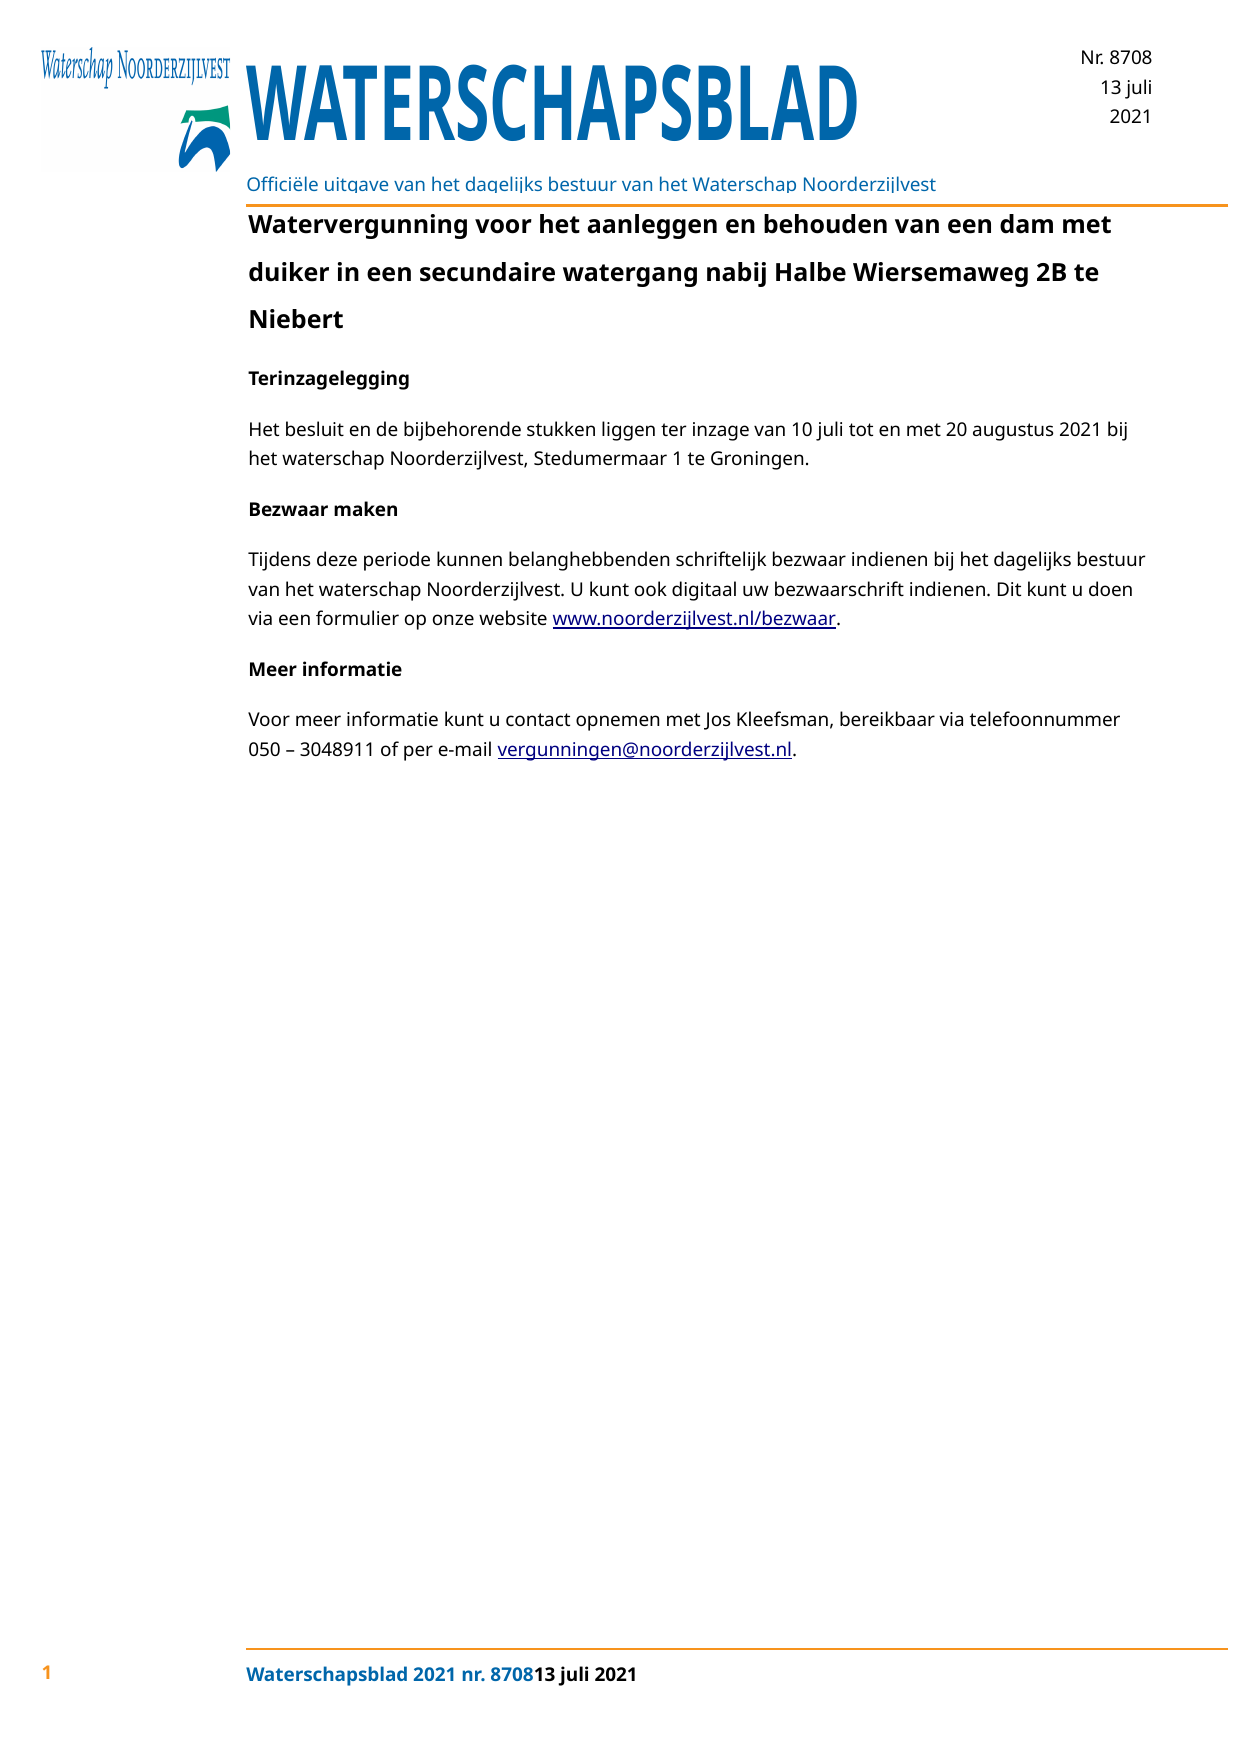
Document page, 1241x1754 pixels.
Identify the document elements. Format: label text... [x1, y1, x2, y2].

text Tijdens deze periode kunnen belanghebbenden schriftelijk bezwaar indienen bij het dagelijks bestuur van het waterschap Noorderzijlvest. U kunt ook digitaal uw bezwaarschrift indienen. Dit kunt u doen via een formulier op onze website www.noorderzijlvest.nl/bezwaar. [248, 546, 1152, 631]
text Terinzagelegging [248, 366, 1152, 391]
text Het besluit en de bijbehorende stukken liggen ter inzage van 10 juli tot en met 20 augustus 2021 bij het waterschap Noorderzijlvest, Stedumermaar 1 te Groningen. [248, 416, 1152, 471]
picture [41, 47, 231, 172]
text Watervergunning voor het aanleggen en behouden van een dam met duiker in een secundaire watergang nabij Halbe Wiersemaweg 2B te Niebert [248, 207, 1152, 336]
text Meer informatie [248, 656, 1152, 682]
text Bezwaar maken [248, 496, 1152, 522]
text Voor meer informatie kunt u contact opnemen met Jos Kleefsman, bereikbaar via telefoonnummer 050 – 3048911 of per e-mail vergunningen@noorderzijlvest.nl. [248, 706, 1152, 762]
